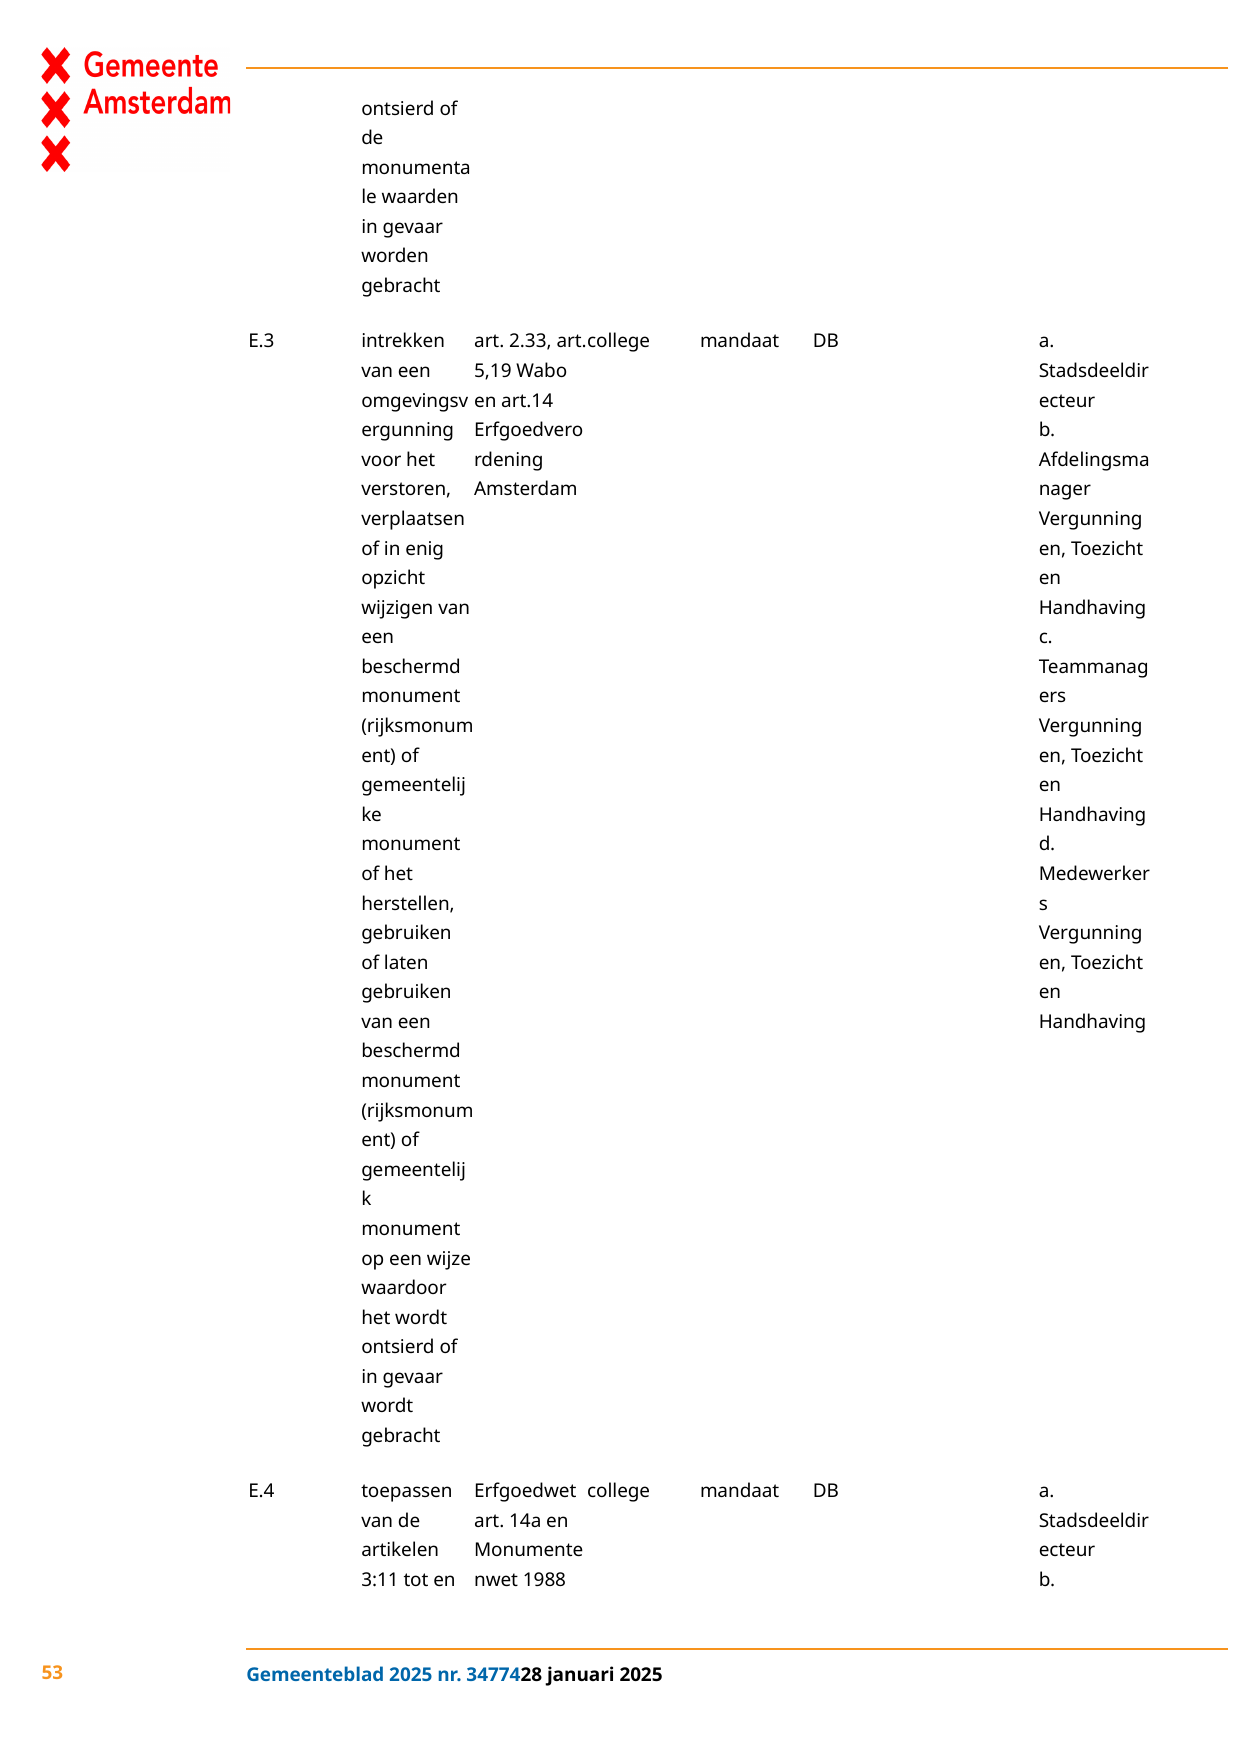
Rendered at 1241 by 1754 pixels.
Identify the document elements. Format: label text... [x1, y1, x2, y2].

picture [41, 47, 231, 172]
table_cell [813, 95, 926, 298]
table_cell [474, 95, 587, 298]
table_cell intrekken van een omgevingsvergunning voor het verstoren, verplaatsen of in enig opzicht wijzigen van een beschermd monument (rijksmonument) of gemeentelijke monument of het herstellen, gebruiken of laten gebruiken van een beschermd monument (rijksmonument) of gemeentelijk monument op een wijze waardoor het wordt ontsierd of in gevaar wordt gebracht [361, 298, 474, 1448]
table_cell a. Stadsdeeldirecteur b. [1039, 1448, 1152, 1592]
table_cell art. 2.33, art. 5,19 Wabo en art.14 Erfgoedverordening Amsterdam [474, 298, 587, 1448]
table_cell Erfgoedwet art. 14a en Monumentenwet 1988 [474, 1448, 587, 1592]
table_cell [926, 1448, 1038, 1592]
table_cell a. Stadsdeeldirecteur b. Afdelingsmanager Vergunningen, Toezicht en Handhaving c. Teammanagers Vergunningen, Toezicht en Handhaving d. Medewerkers Vergunningen, Toezicht en Handhaving [1039, 298, 1152, 1448]
table_cell [248, 95, 361, 298]
table_cell [926, 298, 1038, 1448]
table_cell college [587, 298, 700, 1448]
table_cell E.3 [248, 298, 361, 1448]
table_cell mandaat [700, 1448, 813, 1592]
table_cell mandaat [700, 298, 813, 1448]
table_cell E.4 [248, 1448, 361, 1592]
table_cell [1039, 95, 1152, 298]
table_cell [700, 95, 813, 298]
table_cell ontsierd of de monumentale waarden in gevaar worden gebracht [361, 95, 474, 298]
table_cell [926, 95, 1038, 298]
table_cell toepassen van de artikelen 3:11 tot en [361, 1448, 474, 1592]
table_cell [587, 95, 700, 298]
table_cell DB [813, 298, 926, 1448]
table_cell DB [813, 1448, 926, 1592]
table_cell college [587, 1448, 700, 1592]
